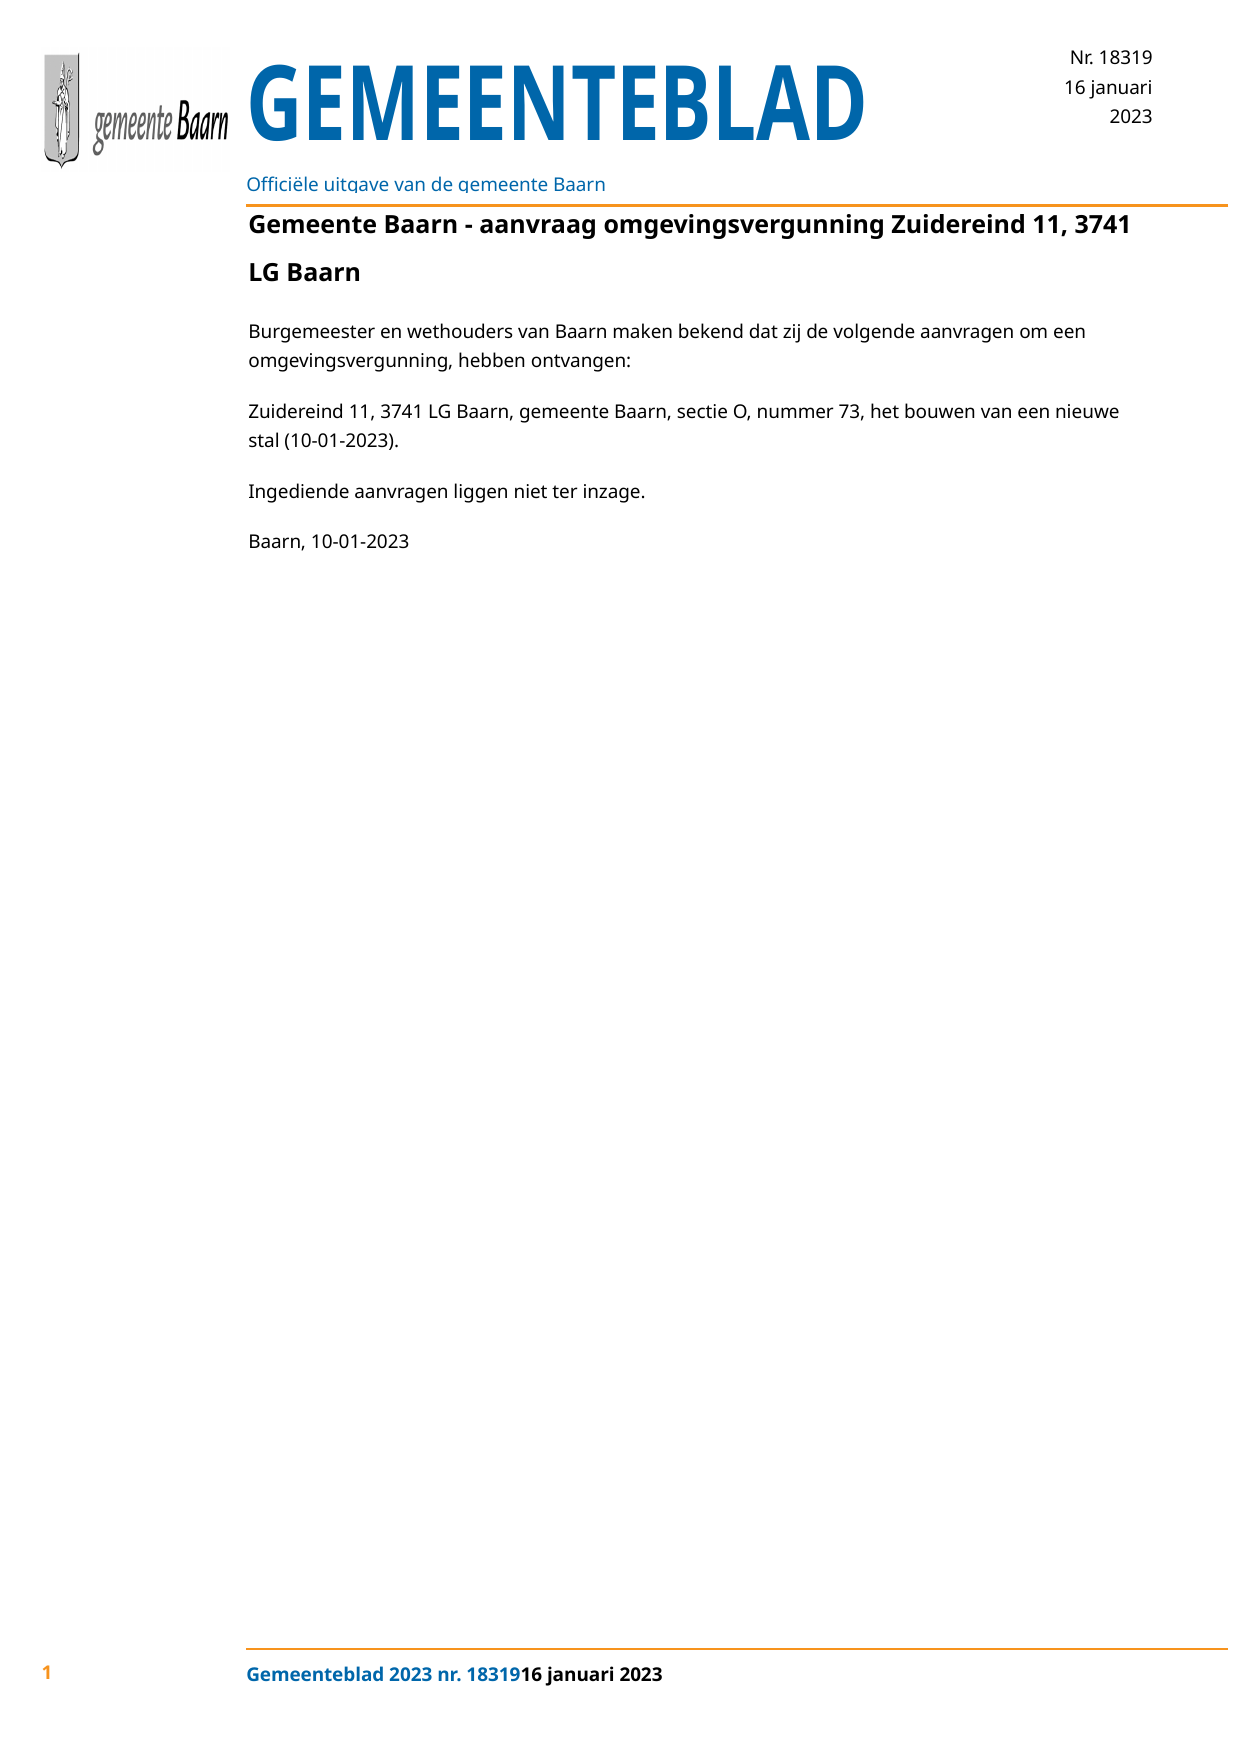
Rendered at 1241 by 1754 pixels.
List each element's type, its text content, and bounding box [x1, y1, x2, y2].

text Zuidereind 11, 3741 LG Baarn, gemeente Baarn, sectie O, nummer 73, het bouwen van een nieuwe stal (10-01-2023). [248, 398, 1152, 453]
text Gemeente Baarn - aanvraag omgevingsvergunning Zuidereind 11, 3741 LG Baarn [248, 207, 1152, 288]
text Baarn, 10-01-2023 [248, 528, 1152, 554]
text Ingediende aanvragen liggen niet ter inzage. [248, 478, 1152, 504]
picture [41, 47, 231, 172]
text Burgemeester en wethouders van Baarn maken bekend dat zij de volgende aanvragen om een omgevingsvergunning, hebben ontvangen: [248, 318, 1152, 373]
